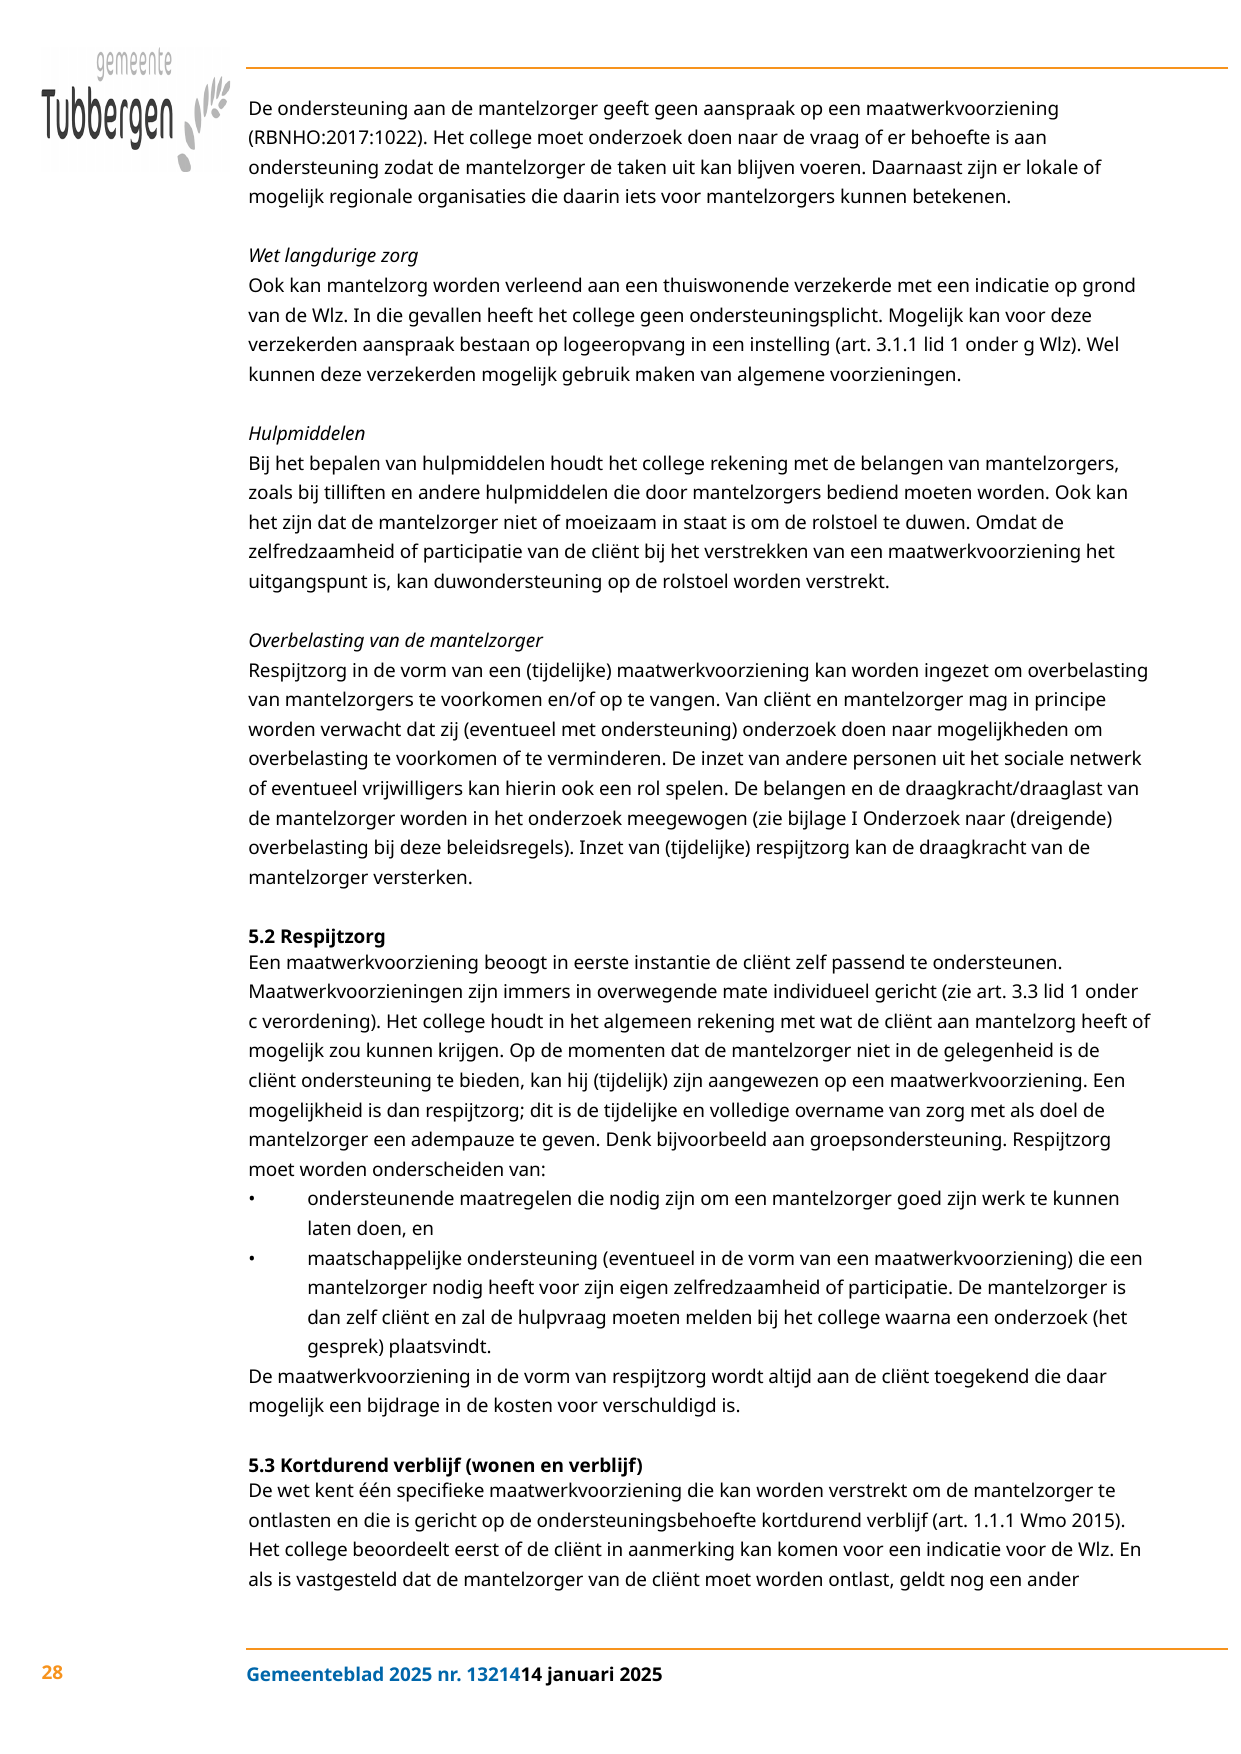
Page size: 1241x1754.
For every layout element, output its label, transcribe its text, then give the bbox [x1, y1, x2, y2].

text Ook kan mantelzorg worden verleend aan een thuiswonende verzekerde met een indicatie op grond van de Wlz. In die gevallen heeft het college geen ondersteuningsplicht. Mogelijk kan voor deze verzekerden aanspraak bestaan op logeeropvang in een instelling (art. 3.1.1 lid 1 onder g Wlz). Wel kunnen deze verzekerden mogelijk gebruik maken van algemene voorzieningen. [248, 272, 1152, 387]
text De ondersteuning aan de mantelzorger geeft geen aanspraak op een maatwerkvoorziening (RBNHO:2017:1022). Het college moet onderzoek doen naar de vraag of er behoefte is aan ondersteuning zodat de mantelzorger de taken uit kan blijven voeren. Daarnaast zijn er lokale of mogelijk regionale organisaties die daarin iets voor mantelzorgers kunnen betekenen. [248, 95, 1152, 209]
list ondersteunende maatregelen die nodig zijn om een mantelzorger goed zijn werk te kunnen laten doen, en [248, 1186, 1152, 1241]
text De wet kent één specifieke maatwerkvoorziening die kan worden verstrekt om de mantelzorger te ontlasten en die is gericht op de ondersteuningsbehoefte kortdurend verblijf (art. 1.1.1 Wmo 2015). Het college beoordeelt eerst of de cliënt in aanmerking kan komen voor een indicatie voor de Wlz. En als is vastgesteld dat de mantelzorger van de cliënt moet worden ontlast, geldt nog een ander [248, 1477, 1152, 1592]
text Respijtzorg in de vorm van een (tijdelijke) maatwerkvoorziening kan worden ingezet om overbelasting van mantelzorgers te voorkomen en/of op te vangen. Van cliënt en mantelzorger mag in principe worden verwacht dat zij (eventueel met ondersteuning) onderzoek doen naar mogelijkheden om overbelasting te voorkomen of te verminderen. De inzet van andere personen uit het sociale netwerk of eventueel vrijwilligers kan hierin ook een rol spelen. De belangen en de draagkracht/draaglast van de mantelzorger worden in het onderzoek meegewogen (zie bijlage I Onderzoek naar (dreigende) overbelasting bij deze beleidsregels). Inzet van (tijdelijke) respijtzorg kan de draagkracht van de mantelzorger versterken. [248, 657, 1152, 890]
text Overbelasting van de mantelzorger [248, 627, 1152, 653]
text 5.2 Respijtzorg [248, 923, 1152, 949]
text Hulpmiddelen [248, 420, 1152, 446]
list maatschappelijke ondersteuning (eventueel in de vorm van een maatwerkvoorziening) die een mantelzorger nodig heeft voor zijn eigen zelfredzaamheid of participatie. De mantelzorger is dan zelf cliënt en zal de hulpvraag moeten melden bij het college waarna een onderzoek (het gesprek) plaatsvindt. [248, 1245, 1152, 1359]
text Bij het bepalen van hulpmiddelen houdt het college rekening met de belangen van mantelzorgers, zoals bij tilliften en andere hulpmiddelen die door mantelzorgers bediend moeten worden. Ook kan het zijn dat de mantelzorger niet of moeizaam in staat is om de rolstoel te duwen. Omdat de zelfredzaamheid of participatie van de cliënt bij het verstrekken van een maatwerkvoorziening het uitgangspunt is, kan duwondersteuning op de rolstoel worden verstrekt. [248, 450, 1152, 594]
text De maatwerkvoorziening in de vorm van respijtzorg wordt altijd aan de cliënt toegekend die daar mogelijk een bijdrage in de kosten voor verschuldigd is. [248, 1363, 1152, 1418]
text 5.3 Kortdurend verblijf (wonen en verblijf) [248, 1452, 1152, 1477]
text Een maatwerkvoorziening beoogt in eerste instantie de cliënt zelf passend te ondersteunen. Maatwerkvoorzieningen zijn immers in overwegende mate individueel gericht (zie art. 3.3 lid 1 onder c verordening). Het college houdt in het algemeen rekening met wat de cliënt aan mantelzorg heeft of mogelijk zou kunnen krijgen. Op de momenten dat de mantelzorger niet in de gelegenheid is de cliënt ondersteuning te bieden, kan hij (tijdelijk) zijn aangewezen op een maatwerkvoorziening. Een mogelijkheid is dan respijtzorg; dit is de tijdelijke en volledige overname van zorg met als doel de mantelzorger een adempauze te geven. Denk bijvoorbeeld aan groepsondersteuning. Respijtzorg moet worden onderscheiden van: [248, 949, 1152, 1182]
text Wet langdurige zorg [248, 243, 1152, 268]
picture [41, 47, 231, 172]
